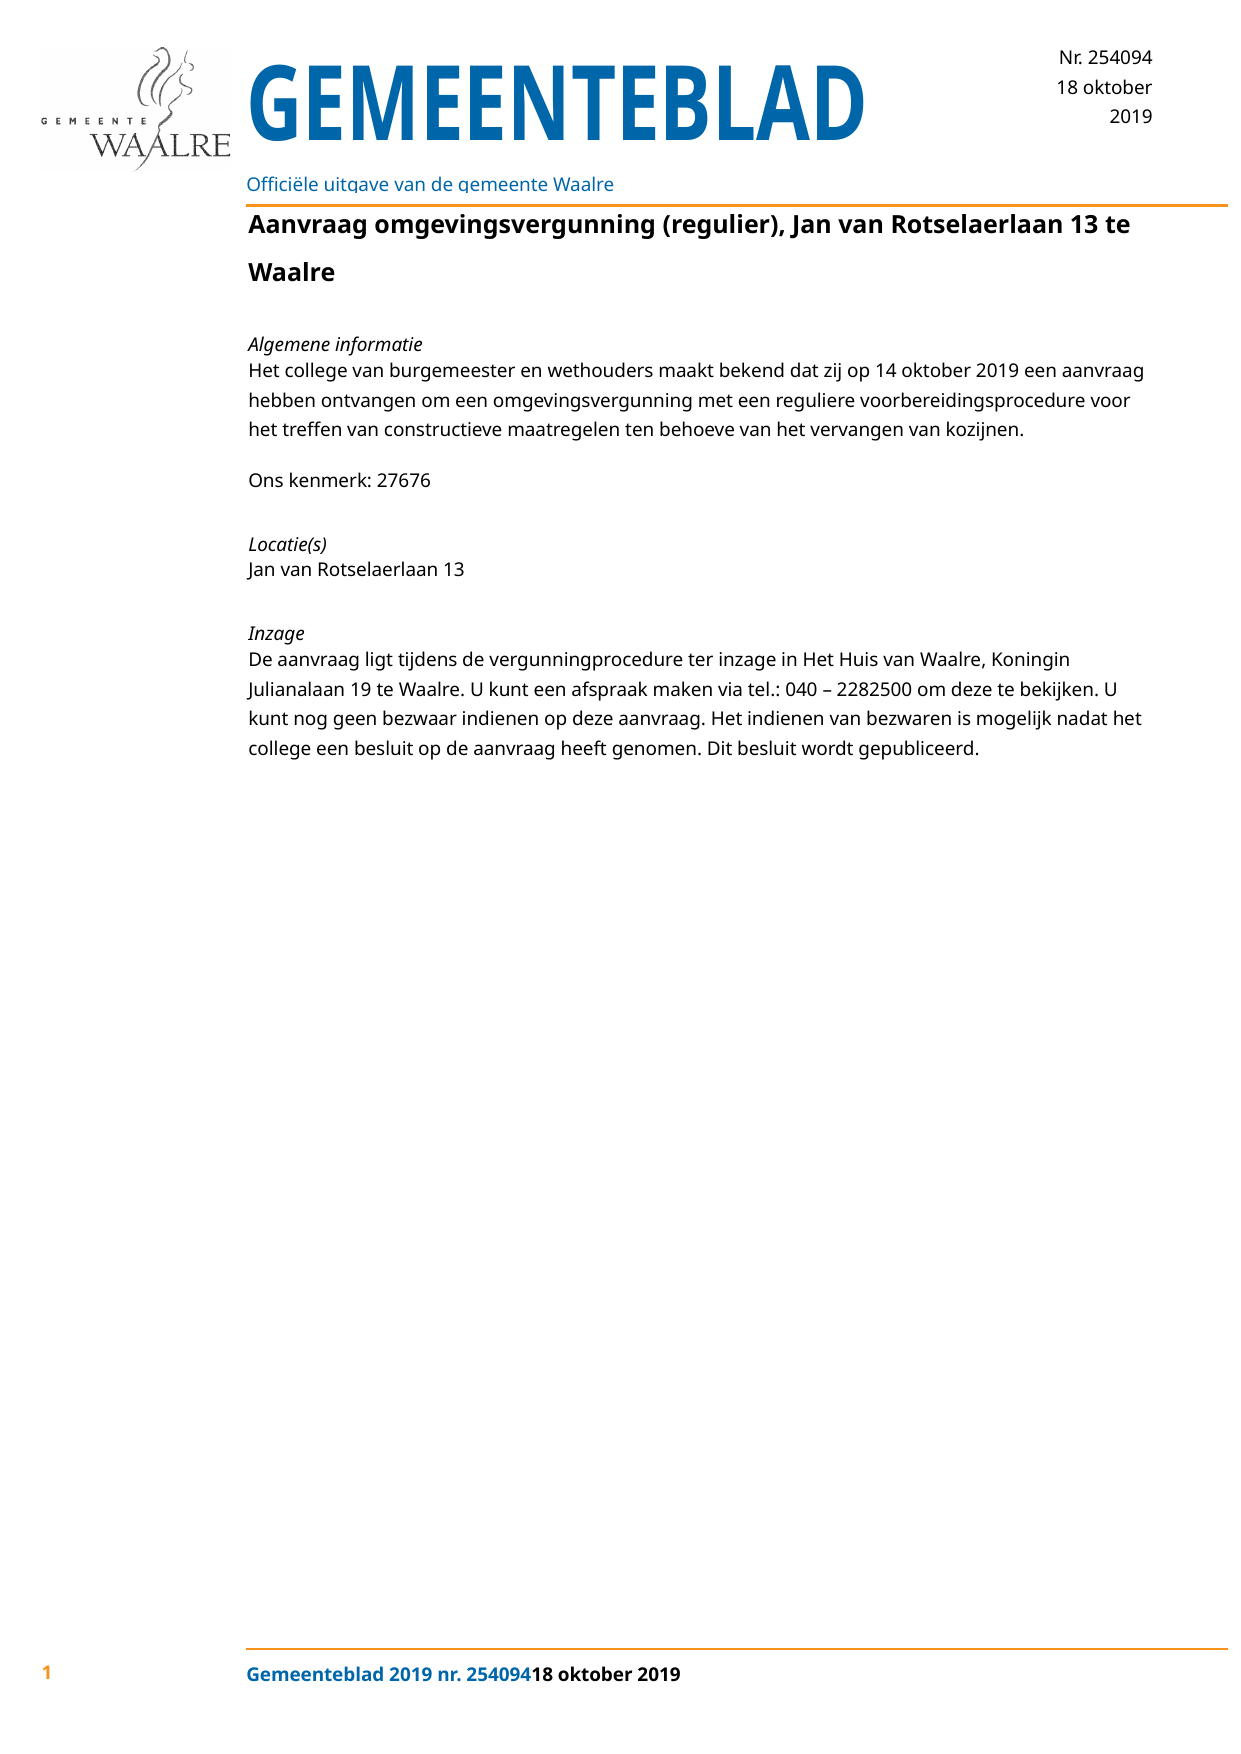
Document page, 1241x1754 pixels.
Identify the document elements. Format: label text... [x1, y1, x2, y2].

text Het college van burgemeester en wethouders maakt bekend dat zij op 14 oktober 2019 een aanvraag hebben ontvangen om een omgevingsvergunning met een reguliere voorbereidingsprocedure voor het treffen van constructieve maatregelen ten behoeve van het vervangen van kozijnen. [248, 357, 1152, 442]
text Algemene informatie [248, 331, 1152, 357]
text Jan van Rotselaerlaan 13 [248, 556, 1152, 582]
text Locatie(s) [248, 531, 1152, 556]
text Aanvraag omgevingsvergunning (regulier), Jan van Rotselaerlaan 13 te Waalre [248, 207, 1152, 288]
picture [41, 47, 231, 172]
text De aanvraag ligt tijdens de vergunningprocedure ter inzage in Het Huis van Waalre, Koningin Julianalaan 19 te Waalre. U kunt een afspraak maken via tel.: 040 – 2282500 om deze te bekijken. U kunt nog geen bezwaar indienen op deze aanvraag. Het indienen van bezwaren is mogelijk nadat het college een besluit op de aanvraag heeft genomen. Dit besluit wordt gepubliceerd. [248, 646, 1152, 761]
text Ons kenmerk: 27676 [248, 467, 1152, 492]
text Inzage [248, 620, 1152, 646]
